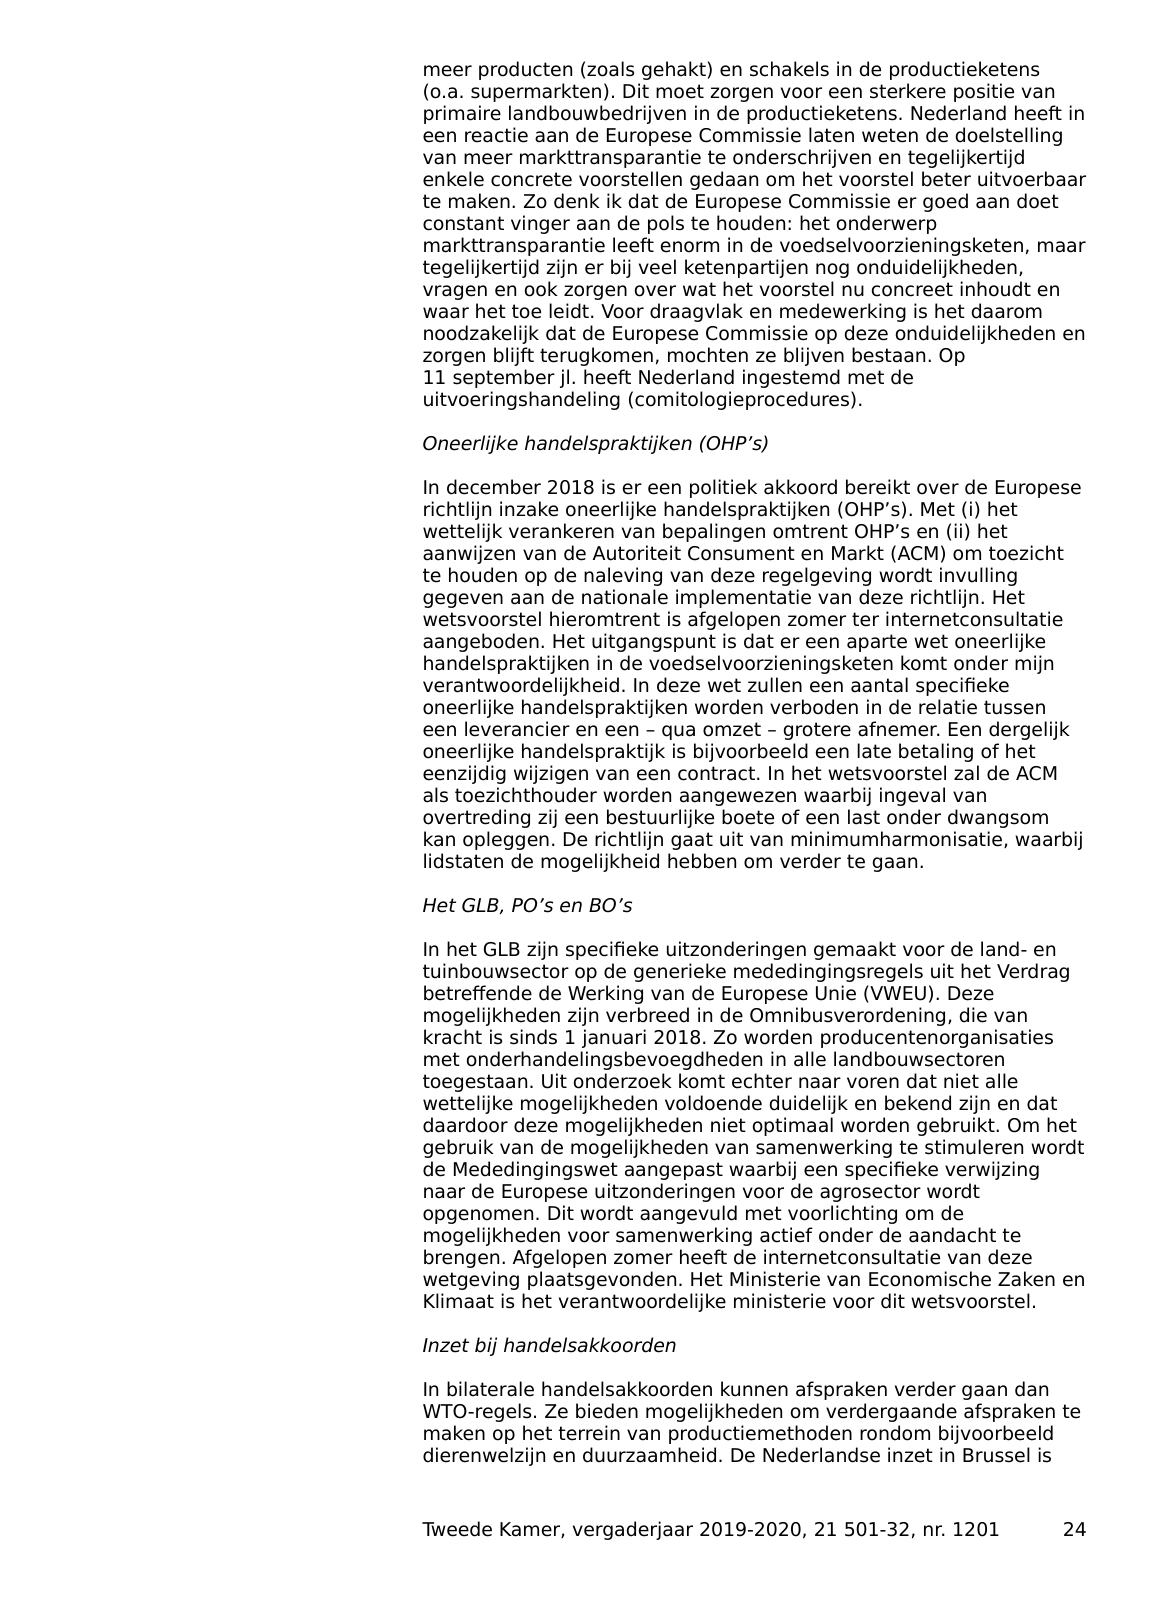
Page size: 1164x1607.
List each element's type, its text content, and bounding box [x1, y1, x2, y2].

text In december 2018 is er een politiek akkoord bereikt over de Europese richtlijn inzake oneerlijke handelspraktijken (OHP’s). Met (i) het wettelijk verankeren van bepalingen omtrent OHP’s en (ii) het aanwijzen van de Autoriteit Consument en Markt (ACM) om toezicht te houden op de naleving van deze regelgeving wordt invulling gegeven aan de nationale implementatie van deze richtlijn. Het wetsvoorstel hieromtrent is afgelopen zomer ter internetconsultatie aangeboden. Het uitgangspunt is dat er een aparte wet oneerlijke handelspraktijken in de voedselvoorzieningsketen komt onder mijn verantwoordelijkheid. In deze wet zullen een aantal specifieke oneerlijke handelspraktijken worden verboden in de relatie tussen een leverancier en een – qua omzet – grotere afnemer. Een dergelijk oneerlijke handelspraktijk is bijvoorbeeld een late betaling of het eenzijdig wijzigen van een contract. In het wetsvoorstel zal de ACM als toezichthouder worden aangewezen waarbij ingeval van overtreding zij een bestuurlijke boete of een last onder dwangsom kan opleggen. De richtlijn gaat uit van minimumharmonisatie, waarbij lidstaten de mogelijkheid hebben om verder te gaan. [422, 477, 1087, 873]
text In bilaterale handelsakkoorden kunnen afspraken verder gaan dan WTO-regels. Ze bieden mogelijkheden om verdergaande afspraken te maken op het terrein van productiemethoden rondom bijvoorbeeld dierenwelzijn en duurzaamheid. De Nederlandse inzet in Brussel is [422, 1379, 1087, 1467]
text meer producten (zoals gehakt) en schakels in de productieketens (o.a. supermarkten). Dit moet zorgen voor een sterkere positie van primaire landbouwbedrijven in de productieketens. Nederland heeft in een reactie aan de Europese Commissie laten weten de doelstelling van meer markttransparantie te onderschrijven en tegelijkertijd enkele concrete voorstellen gedaan om het voorstel beter uitvoerbaar te maken. Zo denk ik dat de Europese Commissie er goed aan doet constant vinger aan de pols te houden: het onderwerp markttransparantie leeft enorm in de voedselvoorzieningsketen, maar tegelijkertijd zijn er bij veel ketenpartijen nog onduidelijkheden, vragen en ook zorgen over wat het voorstel nu concreet inhoudt en waar het toe leidt. Voor draagvlak en medewerking is het daarom noodzakelijk dat de Europese Commissie op deze onduidelijkheden en zorgen blijft terugkomen, mochten ze blijven bestaan. Op 11 september jl. heeft Nederland ingestemd met de uitvoeringshandeling (comitologieprocedures). [422, 59, 1087, 411]
text In het GLB zijn specifieke uitzonderingen gemaakt voor de land- en tuinbouwsector op de generieke mededingingsregels uit het Verdrag betreffende de Werking van de Europese Unie (VWEU). Deze mogelijkheden zijn verbreed in de Omnibusverordening, die van kracht is sinds 1 januari 2018. Zo worden producentenorganisaties met onderhandelingsbevoegdheden in alle landbouwsectoren toegestaan. Uit onderzoek komt echter naar voren dat niet alle wettelijke mogelijkheden voldoende duidelijk en bekend zijn en dat daardoor deze mogelijkheden niet optimaal worden gebruikt. Om het gebruik van de mogelijkheden van samenwerking te stimuleren wordt de Mededingingswet aangepast waarbij een specifieke verwijzing naar de Europese uitzonderingen voor de agrosector wordt opgenomen. Dit wordt aangevuld met voorlichting om de mogelijkheden voor samenwerking actief onder de aandacht te brengen. Afgelopen zomer heeft de internetconsultatie van deze wetgeving plaatsgevonden. Het Ministerie van Economische Zaken en Klimaat is het verantwoordelijke ministerie voor dit wetsvoorstel. [422, 939, 1087, 1313]
subtitle Oneerlijke handelspraktijken (OHP’s) [422, 433, 1087, 455]
subtitle Inzet bij handelsakkoorden [422, 1335, 1087, 1357]
subtitle Het GLB, PO’s en BO’s [422, 895, 1087, 917]
